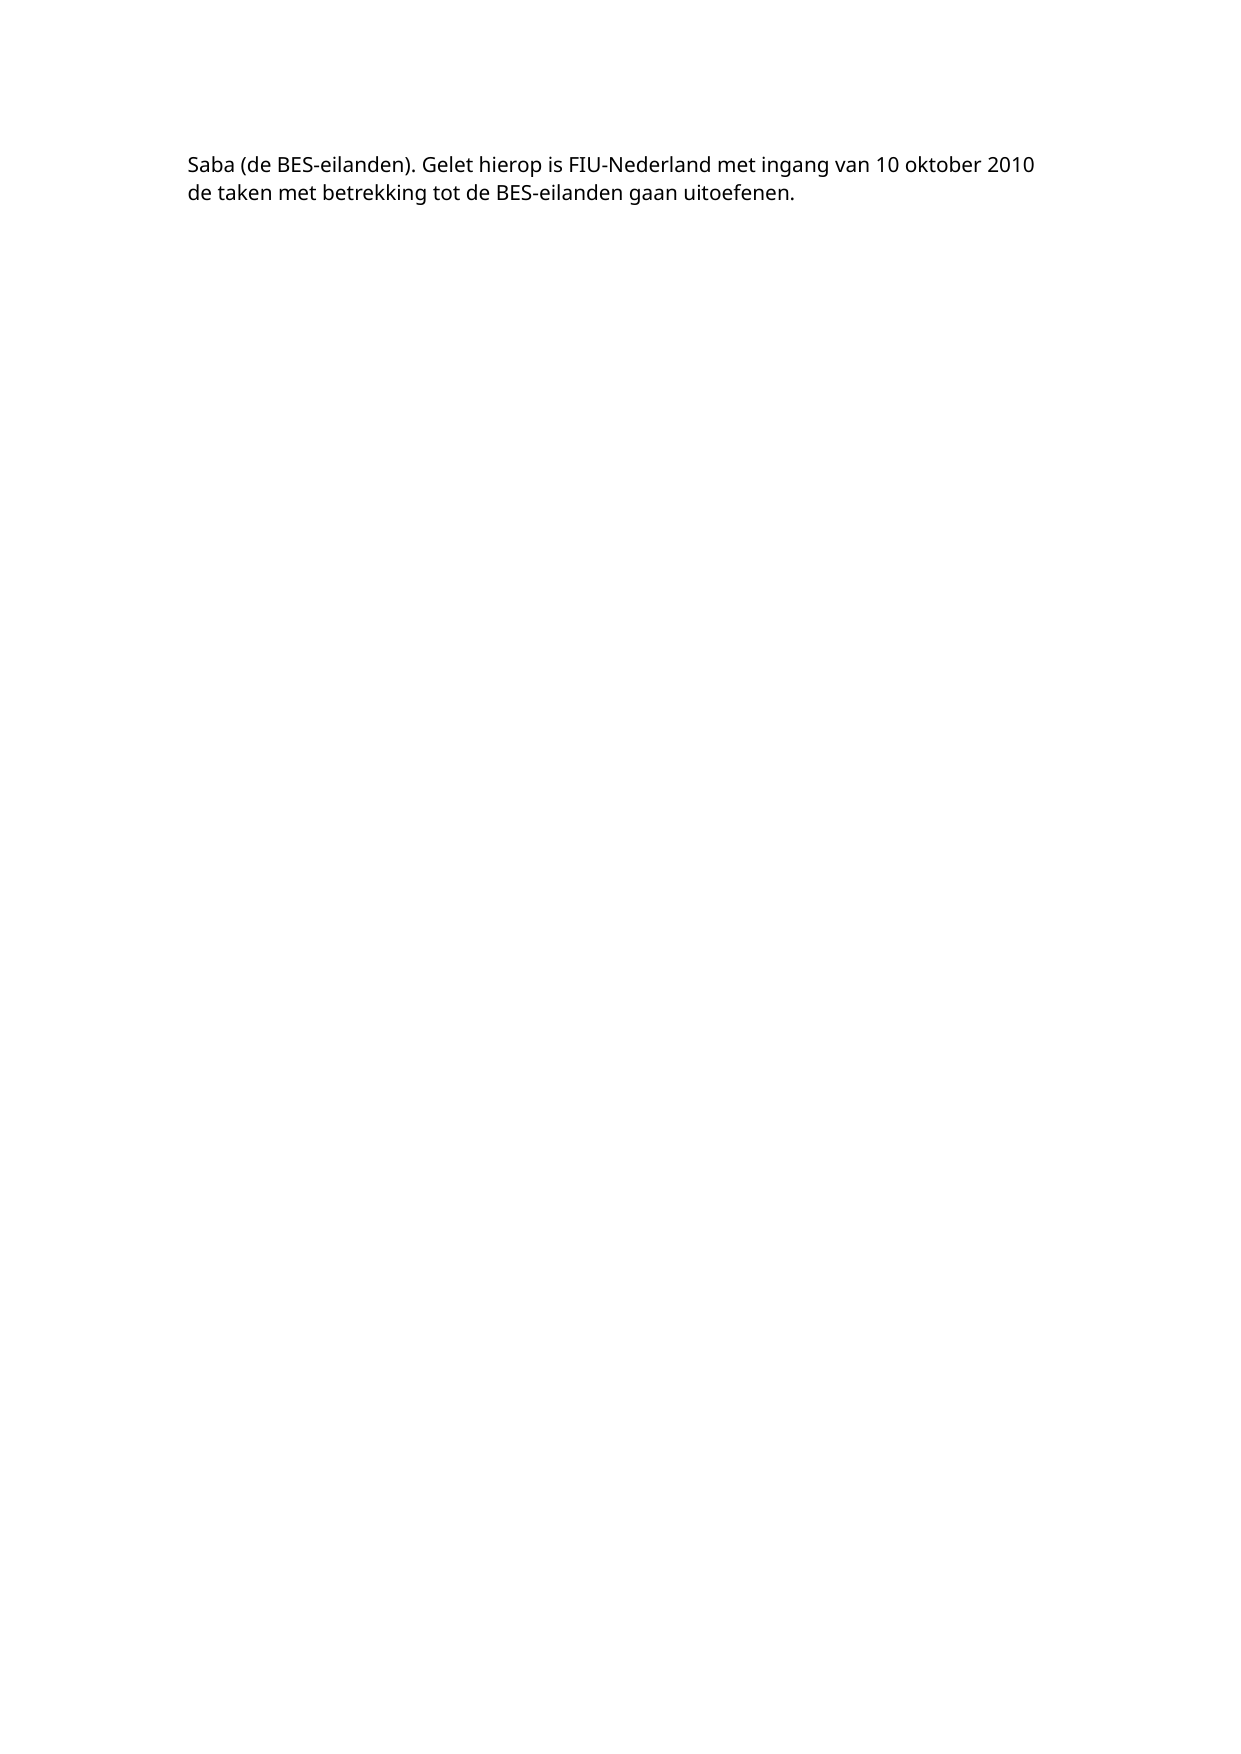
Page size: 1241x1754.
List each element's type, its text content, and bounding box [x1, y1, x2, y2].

text Saba (de BES-eilanden). Gelet hierop is FIU-Nederland met ingang van 10 oktober 2010 de taken met betrekking tot de BES-eilanden gaan uitoefenen. [187, 150, 1053, 207]
